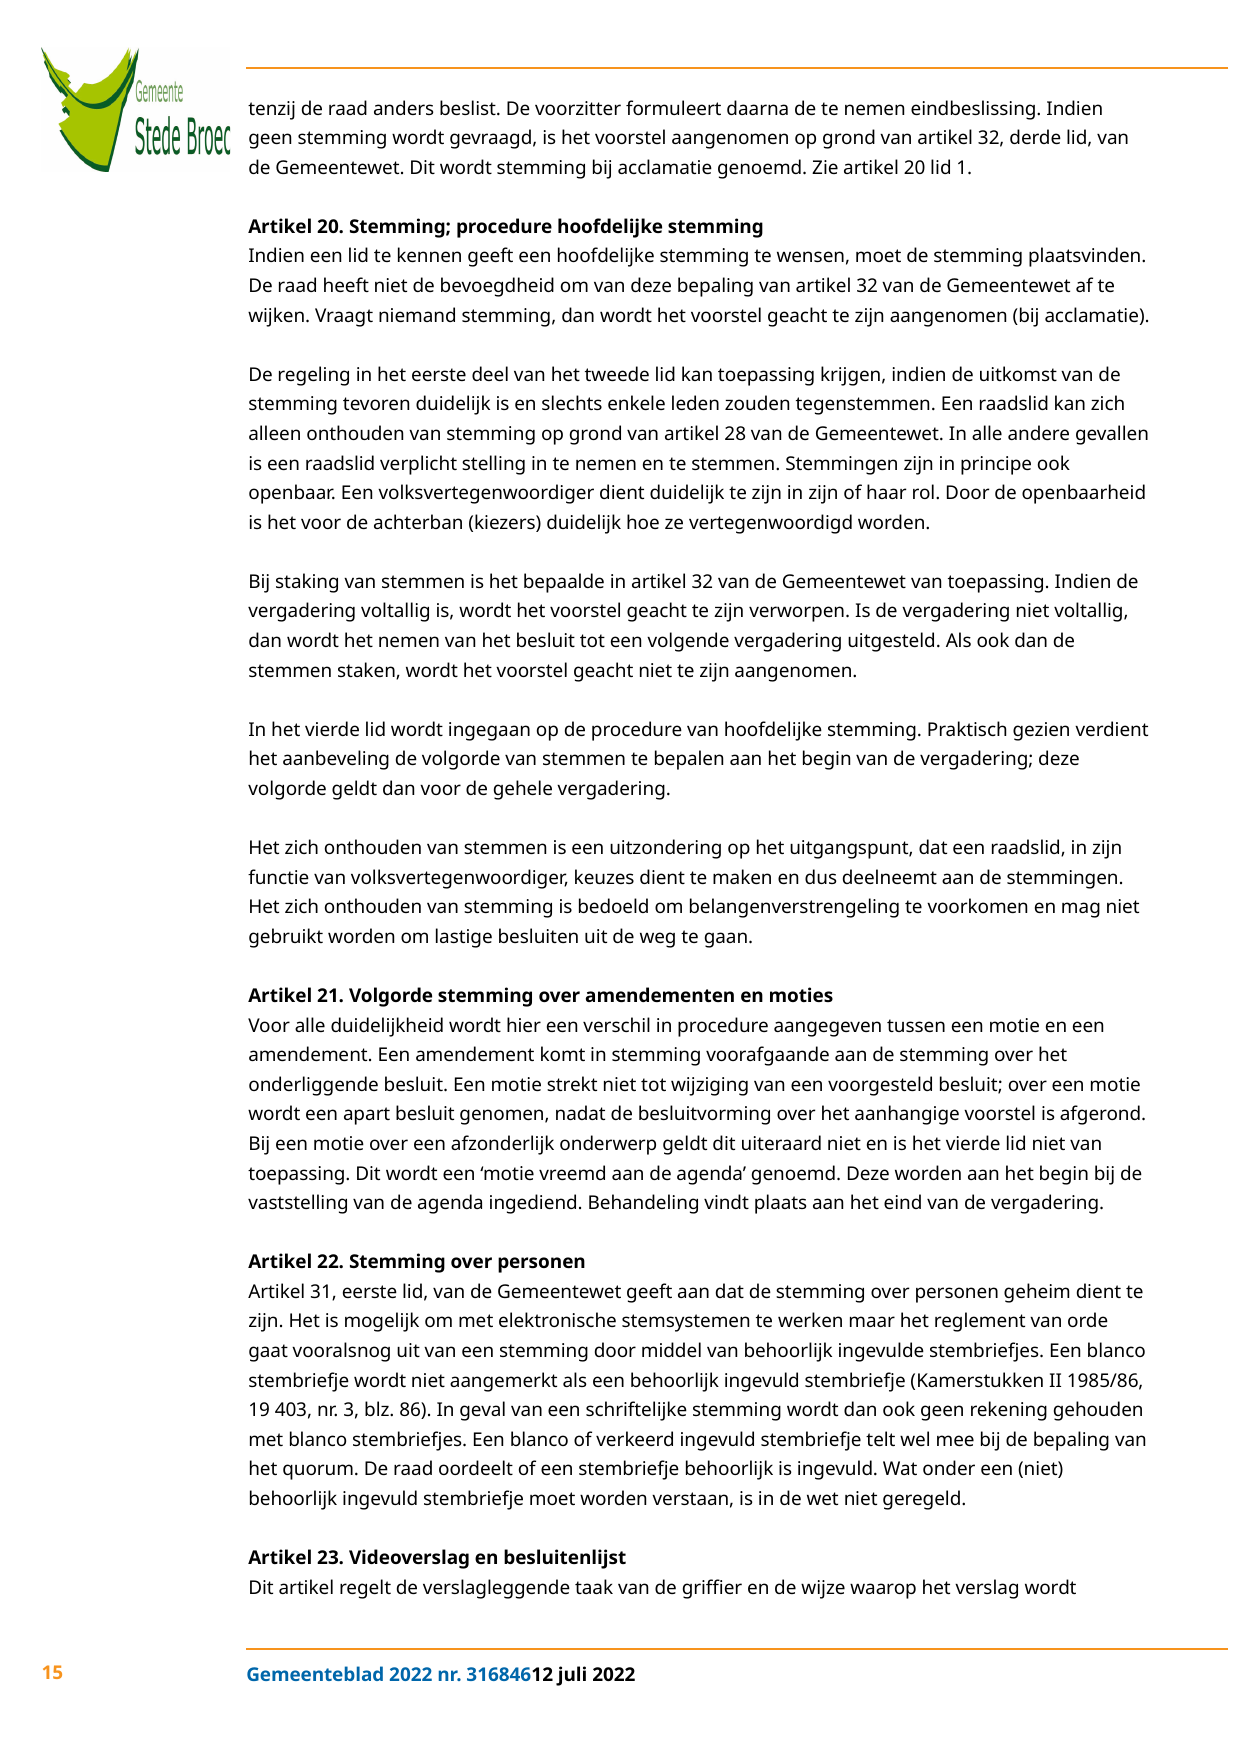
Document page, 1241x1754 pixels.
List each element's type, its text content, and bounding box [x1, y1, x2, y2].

text Dit artikel regelt de verslagleggende taak van de griffier en de wijze waarop het verslag wordt [248, 1574, 1152, 1600]
text Artikel 20. Stemming; procedure hoofdelijke stemming [248, 213, 1152, 239]
text In het vierde lid wordt ingegaan op de procedure van hoofdelijke stemming. Praktisch gezien verdient het aanbeveling de volgorde van stemmen te bepalen aan het begin van de vergadering; deze volgorde geldt dan voor de gehele vergadering. [248, 716, 1152, 801]
text Het zich onthouden van stemmen is een uitzondering op het uitgangspunt, dat een raadslid, in zijn functie van volksvertegenwoordiger, keuzes dient te maken en dus deelneemt aan de stemmingen. Het zich onthouden van stemming is bedoeld om belangenverstrengeling te voorkomen en mag niet gebruikt worden om lastige besluiten uit de weg te gaan. [248, 834, 1152, 949]
text Artikel 21. Volgorde stemming over amendementen en moties [248, 982, 1152, 1008]
text Artikel 31, eerste lid, van de Gemeentewet geeft aan dat de stemming over personen geheim dient te zijn. Het is mogelijk om met elektronische stemsystemen te werken maar het reglement van orde gaat vooralsnog uit van een stemming door middel van behoorlijk ingevulde stembriefjes. Een blanco stembriefje wordt niet aangemerkt als een behoorlijk ingevuld stembriefje (Kamerstukken II 1985/86, 19 403, nr. 3, blz. 86). In geval van een schriftelijke stemming wordt dan ook geen rekening gehouden met blanco stembriefjes. Een blanco of verkeerd ingevuld stembriefje telt wel mee bij de bepaling van het quorum. De raad oordeelt of een stembriefje behoorlijk is ingevuld. Wat onder een (niet) behoorlijk ingevuld stembriefje moet worden verstaan, is in de wet niet geregeld. [248, 1278, 1152, 1511]
text Artikel 22. Stemming over personen [248, 1248, 1152, 1274]
text tenzij de raad anders beslist. De voorzitter formuleert daarna de te nemen eindbeslissing. Indien geen stemming wordt gevraagd, is het voorstel aangenomen op grond van artikel 32, derde lid, van de Gemeentewet. Dit wordt stemming bij acclamatie genoemd. Zie artikel 20 lid 1. [248, 95, 1152, 180]
picture [41, 47, 231, 172]
text Bij staking van stemmen is het bepaalde in artikel 32 van de Gemeentewet van toepassing. Indien de vergadering voltallig is, wordt het voorstel geacht te zijn verworpen. Is de vergadering niet voltallig, dan wordt het nemen van het besluit tot een volgende vergadering uitgesteld. Als ook dan de stemmen staken, wordt het voorstel geacht niet te zijn aangenomen. [248, 568, 1152, 683]
text Indien een lid te kennen geeft een hoofdelijke stemming te wensen, moet de stemming plaatsvinden. De raad heeft niet de bevoegdheid om van deze bepaling van artikel 32 van de Gemeentewet af te wijken. Vraagt niemand stemming, dan wordt het voorstel geacht te zijn aangenomen (bij acclamatie). [248, 243, 1152, 328]
text Artikel 23. Videoverslag en besluitenlijst [248, 1544, 1152, 1570]
text De regeling in het eerste deel van het tweede lid kan toepassing krijgen, indien de uitkomst van de stemming tevoren duidelijk is en slechts enkele leden zouden tegenstemmen. Een raadslid kan zich alleen onthouden van stemming op grond van artikel 28 van de Gemeentewet. In alle andere gevallen is een raadslid verplicht stelling in te nemen en te stemmen. Stemmingen zijn in principe ook openbaar. Een volksvertegenwoordiger dient duidelijk te zijn in zijn of haar rol. Door de openbaarheid is het voor de achterban (kiezers) duidelijk hoe ze vertegenwoordigd worden. [248, 361, 1152, 535]
text Voor alle duidelijkheid wordt hier een verschil in procedure aangegeven tussen een motie en een amendement. Een amendement komt in stemming voorafgaande aan de stemming over het onderliggende besluit. Een motie strekt niet tot wijziging van een voorgesteld besluit; over een motie wordt een apart besluit genomen, nadat de besluitvorming over het aanhangige voorstel is afgerond. Bij een motie over een afzonderlijk onderwerp geldt dit uiteraard niet en is het vierde lid niet van toepassing. Dit wordt een ‘motie vreemd aan de agenda’ genoemd. Deze worden aan het begin bij de vaststelling van de agenda ingediend. Behandeling vindt plaats aan het eind van de vergadering. [248, 1012, 1152, 1215]
